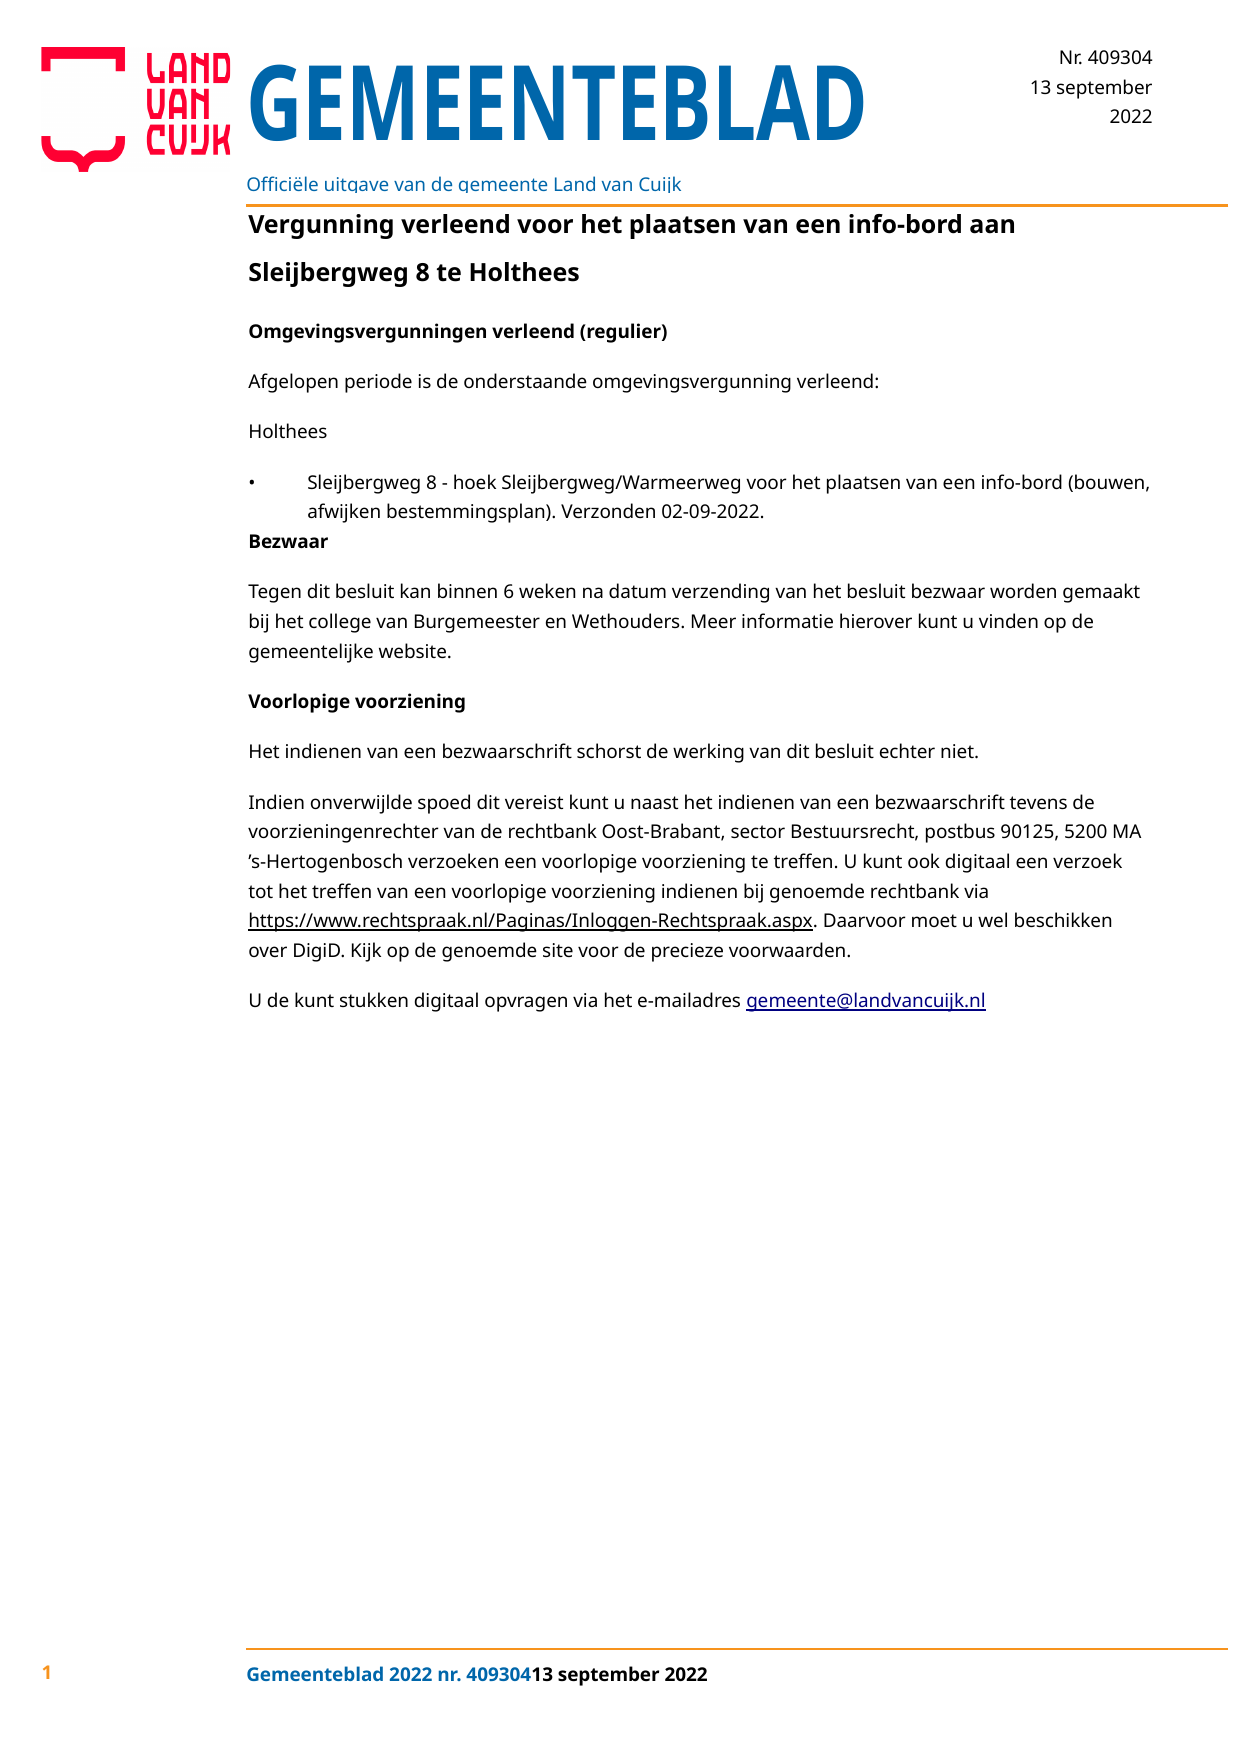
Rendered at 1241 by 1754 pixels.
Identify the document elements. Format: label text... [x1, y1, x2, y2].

text Bezwaar [248, 528, 1152, 554]
text Het indienen van een bezwaarschrift schorst de werking van dit besluit echter niet. [248, 739, 1152, 764]
list Sleijbergweg 8 - hoek Sleijbergweg/Warmeerweg voor het plaatsen van een info-bord (bouwen, afwijken bestemmingsplan). Verzonden 02-09-2022. [248, 469, 1152, 524]
text Vergunning verleend voor het plaatsen van een info-bord aan Sleijbergweg 8 te Holthees [248, 207, 1152, 288]
picture [41, 47, 231, 172]
text Tegen dit besluit kan binnen 6 weken na datum verzending van het besluit bezwaar worden gemaakt bij het college van Burgemeester en Wethouders. Meer informatie hierover kunt u vinden op de gemeentelijke website. [248, 579, 1152, 664]
text U de kunt stukken digitaal opvragen via het e-mailadres gemeente@landvancuijk.nl [248, 987, 1152, 1013]
text Indien onverwijlde spoed dit vereist kunt u naast het indienen van een bezwaarschrift tevens de voorzieningenrechter van de rechtbank Oost-Brabant, sector Bestuursrecht, postbus 90125, 5200 MA ’s-Hertogenbosch verzoeken een voorlopige voorziening te treffen. U kunt ook digitaal een verzoek tot het treffen van een voorlopige voorziening indienen bij genoemde rechtbank via https://www.rechtspraak.nl/Paginas/Inloggen-Rechtspraak.aspx. Daarvoor moet u wel beschikken over DigiD. Kijk op de genoemde site voor de precieze voorwaarden. [248, 789, 1152, 963]
text Voorlopige voorziening [248, 688, 1152, 714]
text Omgevingsvergunningen verleend (regulier) [248, 318, 1152, 344]
text Holthees [248, 419, 1152, 444]
text Afgelopen periode is de onderstaande omgevingsvergunning verleend: [248, 368, 1152, 394]
